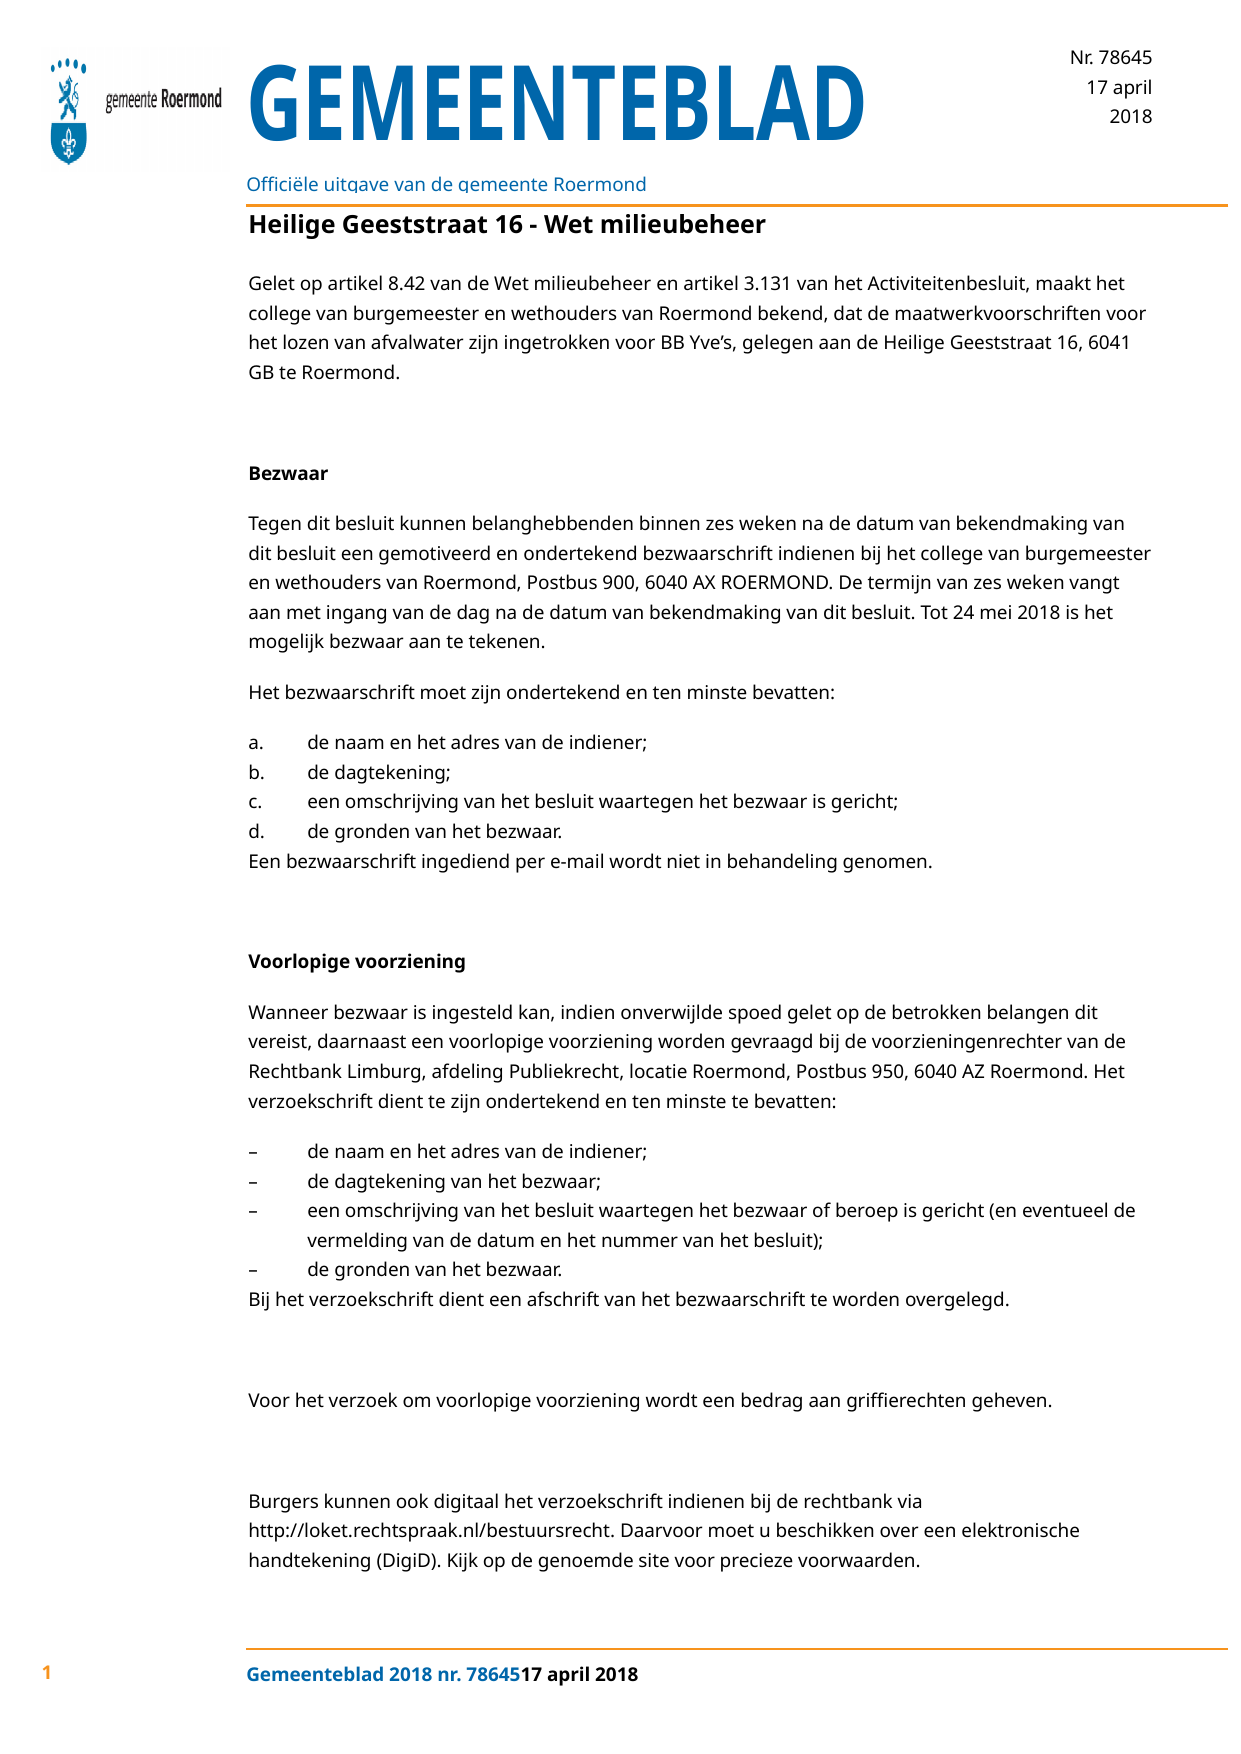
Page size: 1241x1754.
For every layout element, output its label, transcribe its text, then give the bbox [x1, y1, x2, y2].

text Wanneer bezwaar is ingesteld kan, indien onverwijlde spoed gelet op de betrokken belangen dit vereist, daarnaast een voorlopige voorziening worden gevraagd bij de voorzieningenrechter van de Rechtbank Limburg, afdeling Publiekrecht, locatie Roermond, Postbus 950, 6040 AZ Roermond. Het verzoekschrift dient te zijn ondertekend en ten minste te bevatten: [248, 999, 1152, 1113]
list een omschrijving van het besluit waartegen het bezwaar of beroep is gericht (en eventueel de vermelding van de datum en het nummer van het besluit); [248, 1197, 1152, 1253]
text Burgers kunnen ook digitaal het verzoekschrift indienen bij de rechtbank via http://loket.rechtspraak.nl/bestuursrecht. Daarvoor moet u beschikken over een elektronische handtekening (DigiD). Kijk op de genoemde site voor precieze voorwaarden. [248, 1488, 1152, 1573]
text Voorlopige voorziening [248, 949, 1152, 974]
text Een bezwaarschrift ingediend per e-mail wordt niet in behandeling genomen. [248, 848, 1152, 873]
text Heilige Geeststraat 16 - Wet milieubeheer [248, 207, 1152, 241]
text Bezwaar [248, 460, 1152, 486]
picture [41, 47, 231, 172]
text Tegen dit besluit kunnen belanghebbenden binnen zes weken na de datum van bekendmaking van dit besluit een gemotiveerd en ondertekend bezwaarschrift indienen bij het college van burgemeester en wethouders van Roermond, Postbus 900, 6040 AX ROERMOND. De termijn van zes weken vangt aan met ingang van de dag na de datum van bekendmaking van dit besluit. Tot 24 mei 2018 is het mogelijk bezwaar aan te tekenen. [248, 510, 1152, 654]
list de dagtekening; [248, 759, 1152, 785]
text Voor het verzoek om voorlopige voorziening wordt een bedrag aan griffierechten geheven. [248, 1387, 1152, 1413]
list de gronden van het bezwaar. [248, 818, 1152, 844]
list de gronden van het bezwaar. [248, 1257, 1152, 1282]
list de naam en het adres van de indiener; [248, 1138, 1152, 1164]
text Gelet op artikel 8.42 van de Wet milieubeheer en artikel 3.131 van het Activiteitenbesluit, maakt het college van burgemeester en wethouders van Roermond bekend, dat de maatwerkvoorschriften voor het lozen van afvalwater zijn ingetrokken voor BB Yve’s, gelegen aan de Heilige Geeststraat 16, 6041 GB te Roermond. [248, 270, 1152, 385]
list een omschrijving van het besluit waartegen het bezwaar is gericht; [248, 789, 1152, 814]
text Bij het verzoekschrift dient een afschrift van het bezwaarschrift te worden overgelegd. [248, 1286, 1152, 1312]
text Het bezwaarschrift moet zijn ondertekend en ten minste bevatten: [248, 679, 1152, 705]
list de naam en het adres van de indiener; [248, 729, 1152, 755]
list de dagtekening van het bezwaar; [248, 1168, 1152, 1193]
